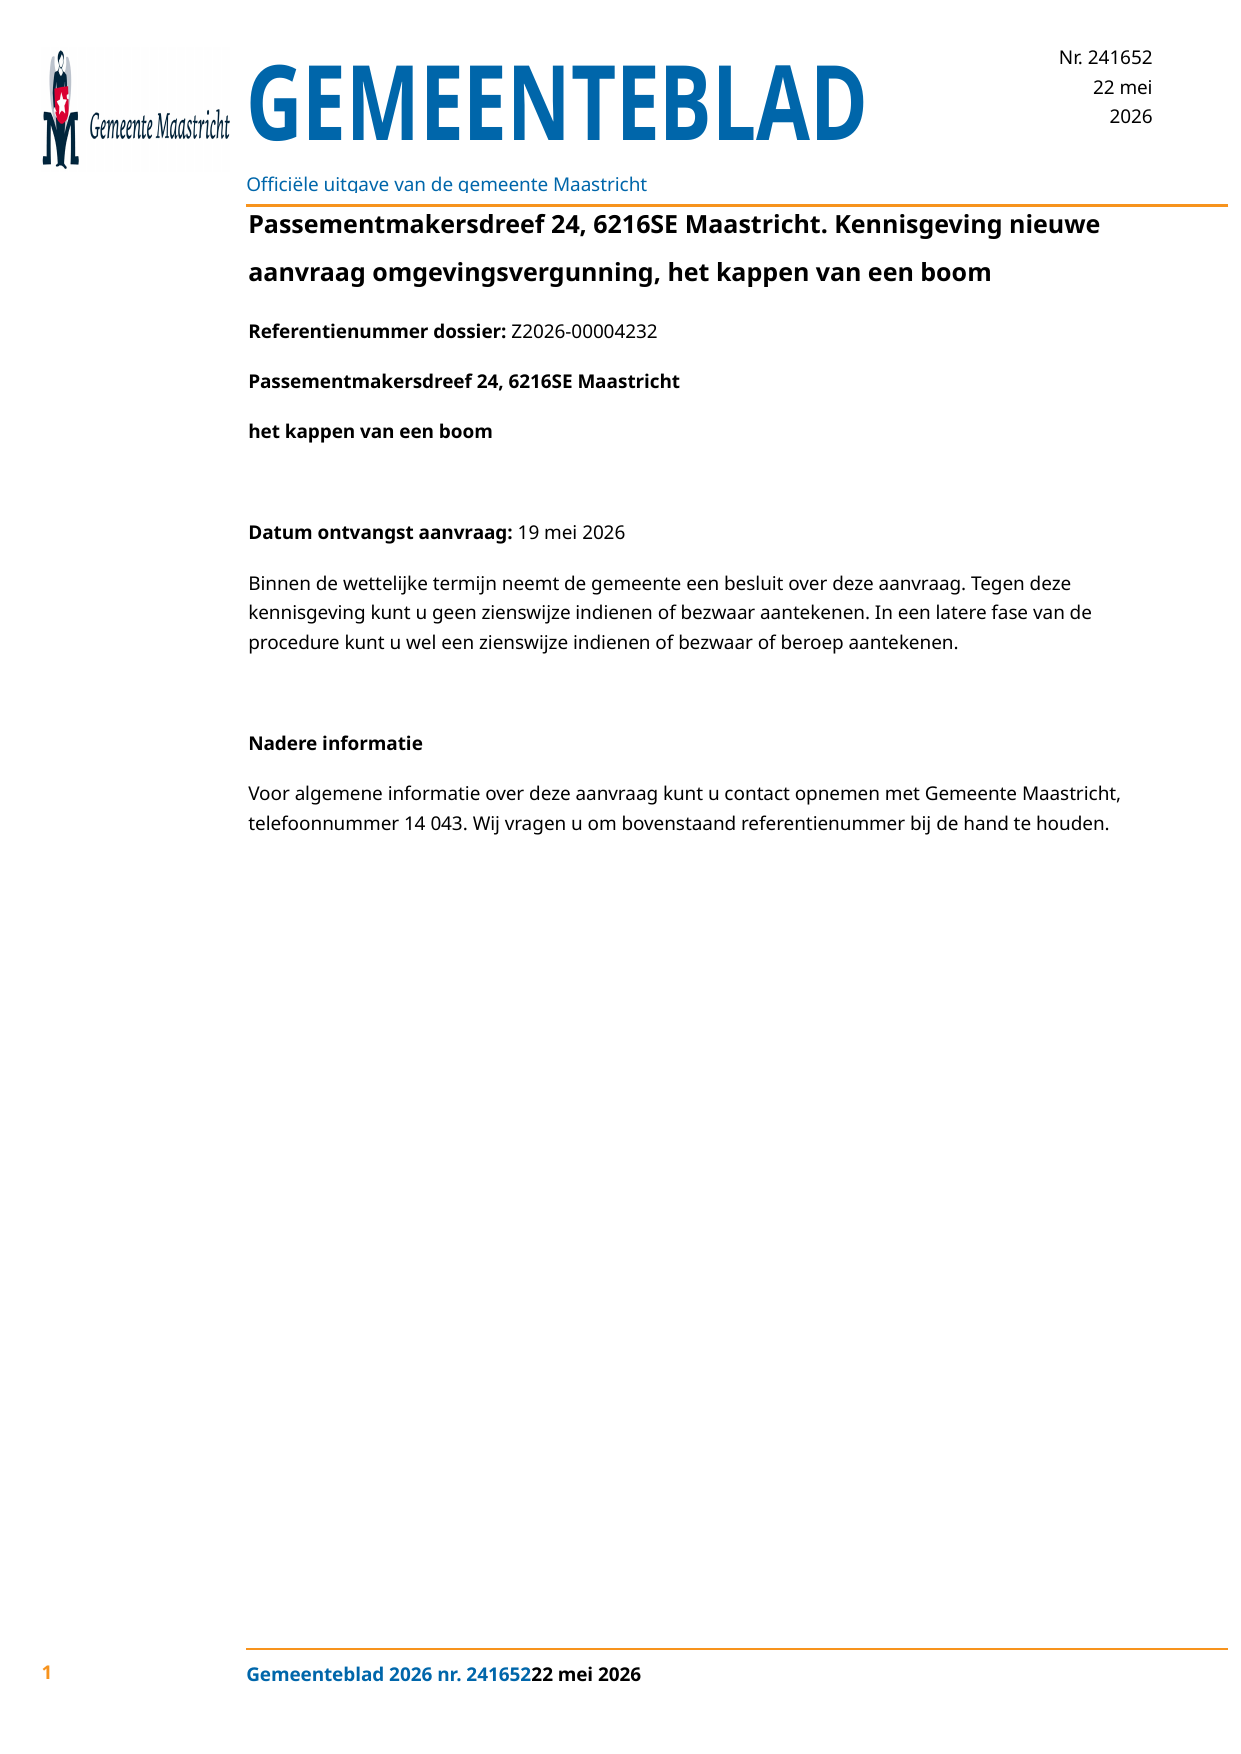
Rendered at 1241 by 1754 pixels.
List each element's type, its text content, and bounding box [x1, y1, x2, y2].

text Voor algemene informatie over deze aanvraag kunt u contact opnemen met Gemeente Maastricht, telefoonnummer 14 043. Wij vragen u om bovenstaand referentienummer bij de hand te houden. [248, 780, 1152, 836]
text Nadere informatie [248, 730, 1152, 756]
text Referentienummer dossier: Z2026-00004232 [248, 318, 1152, 344]
text Passementmakersdreef 24, 6216SE Maastricht. Kennisgeving nieuwe aanvraag omgevingsvergunning, het kappen van een boom [248, 207, 1152, 288]
text het kappen van een boom [248, 419, 1152, 444]
text Datum ontvangst aanvraag: 19 mei 2026 [248, 519, 1152, 545]
text Passementmakersdreef 24, 6216SE Maastricht [248, 368, 1152, 394]
picture [41, 47, 231, 172]
text Binnen de wettelijke termijn neemt de gemeente een besluit over deze aanvraag. Tegen deze kennisgeving kunt u geen zienswijze indienen of bezwaar aantekenen. In een latere fase van de procedure kunt u wel een zienswijze indienen of bezwaar of beroep aantekenen. [248, 570, 1152, 655]
